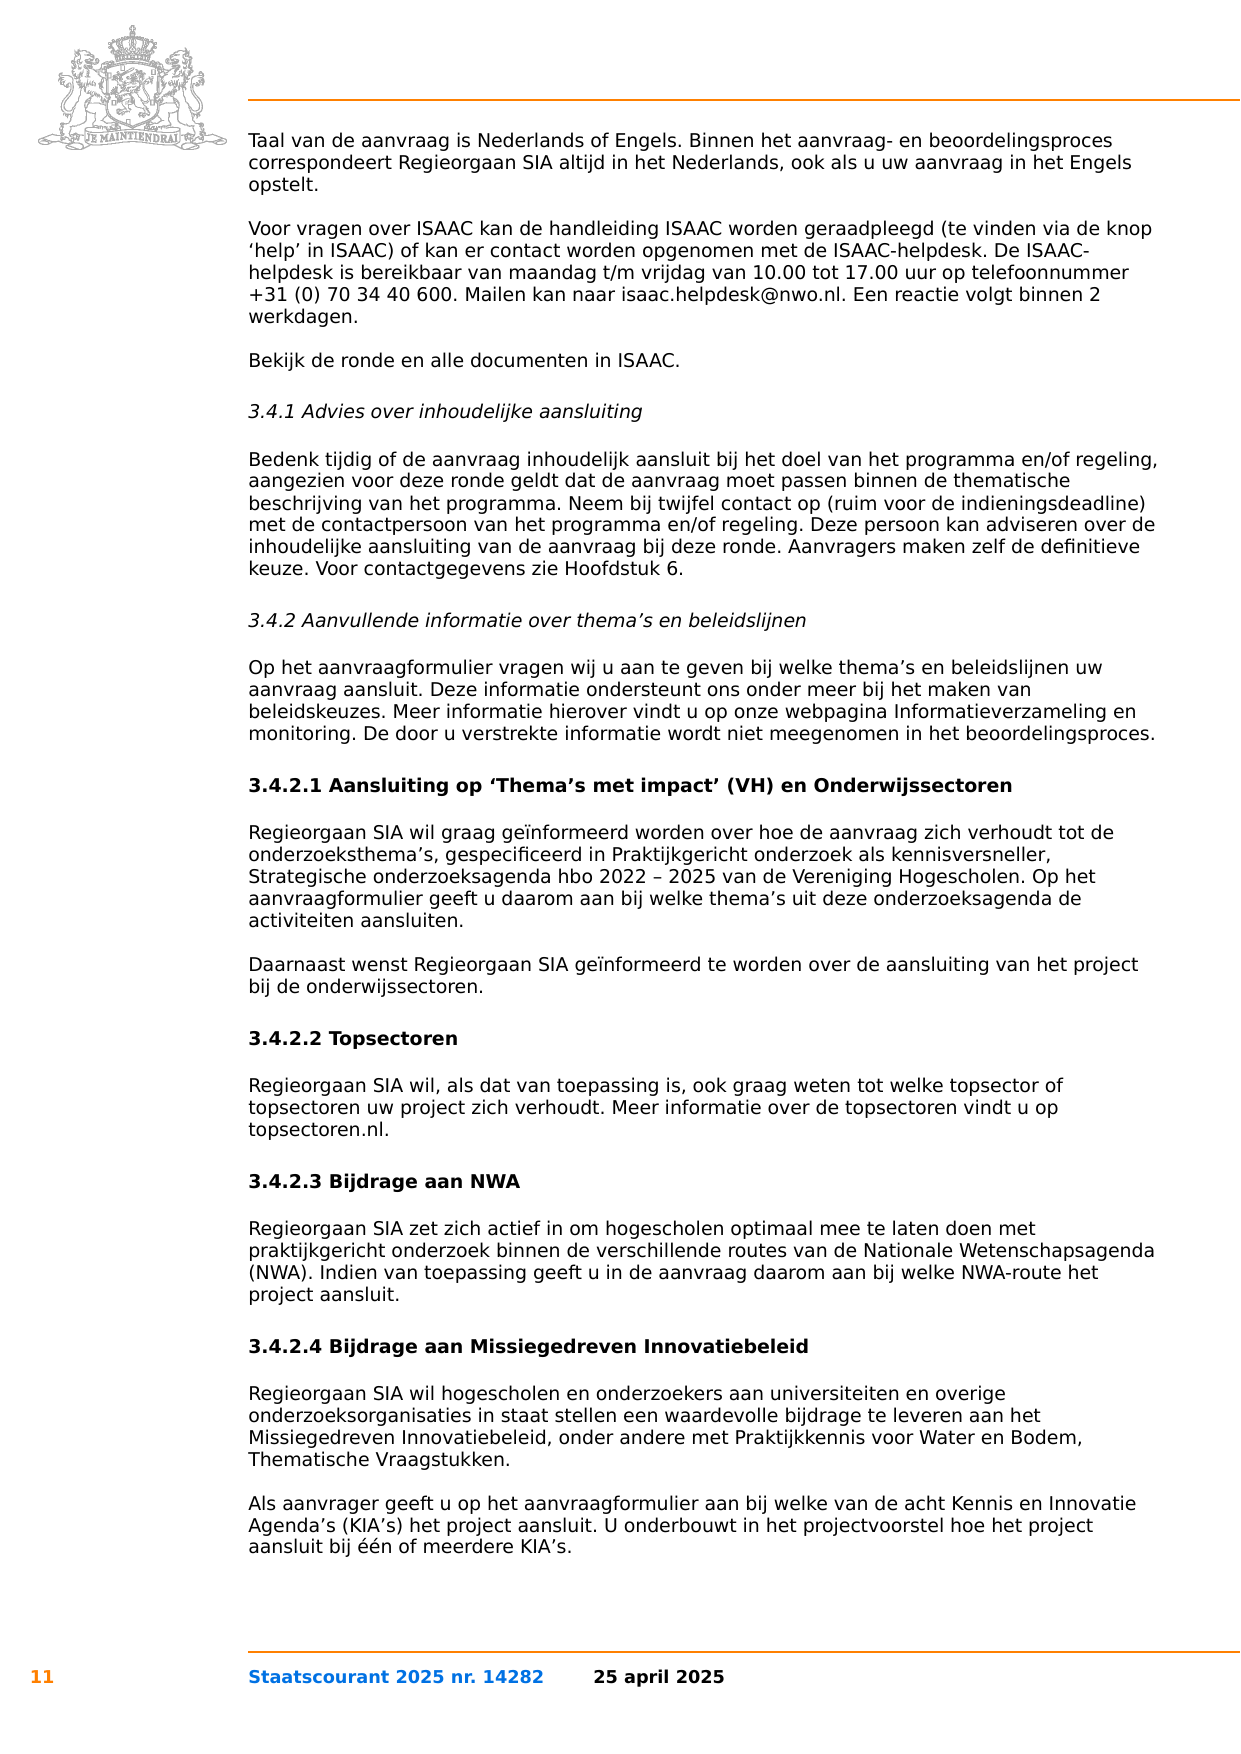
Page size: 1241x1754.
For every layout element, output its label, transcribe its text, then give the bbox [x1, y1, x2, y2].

picture [38, 25, 227, 150]
text Taal van de aanvraag is Nederlands of Engels. Binnen het aanvraag- en beoordelingsproces correspondeert Regieorgaan SIA altijd in het Nederlands, ook als u uw aanvraag in het Engels opstelt. [248, 130, 1163, 196]
text Regieorgaan SIA wil, als dat van toepassing is, ook graag weten tot welke topsector of topsectoren uw project zich verhoudt. Meer informatie over de topsectoren vindt u op topsectoren.nl. [248, 1075, 1163, 1141]
subtitle 3.4.1 Advies over inhoudelijke aansluiting [248, 401, 1163, 423]
text Bekijk de ronde en alle documenten in ISAAC. [248, 349, 1163, 371]
text Daarnaast wenst Regieorgaan SIA geïnformeerd te worden over de aansluiting van het project bij de onderwijssectoren. [248, 954, 1163, 998]
text Bedenk tijdig of de aanvraag inhoudelijk aansluit bij het doel van het programma en/of regeling, aangezien voor deze ronde geldt dat de aanvraag moet passen binnen de thematische beschrijving van het programma. Neem bij twijfel contact op (ruim voor de indieningsdeadline) met de contactpersoon van het programma en/of regeling. Deze persoon kan adviseren over de inhoudelijke aansluiting van de aanvraag bij deze ronde. Aanvragers maken zelf de definitieve keuze. Voor contactgegevens zie Hoofdstuk 6. [248, 448, 1163, 580]
subtitle 3.4.2.1 Aansluiting op ‘Thema’s met impact’ (VH) en Onderwijssectoren [248, 775, 1163, 797]
text Als aanvrager geeft u op het aanvraagformulier aan bij welke van de acht Kennis en Innovatie Agenda’s (KIA’s) het project aansluit. U onderbouwt in het projectvoorstel hoe het project aansluit bij één of meerdere KIA’s. [248, 1492, 1163, 1558]
subtitle 3.4.2.4 Bijdrage aan Missiegedreven Innovatiebeleid [248, 1336, 1163, 1358]
text Op het aanvraagformulier vragen wij u aan te geven bij welke thema’s en beleidslijnen uw aanvraag aansluit. Deze informatie ondersteunt ons onder meer bij het maken van beleidskeuzes. Meer informatie hierover vindt u op onze webpagina Informatieverzameling en monitoring. De door u verstrekte informatie wordt niet meegenomen in het beoordelingsproces. [248, 657, 1163, 745]
text Voor vragen over ISAAC kan de handleiding ISAAC worden geraadpleegd (te vinden via de knop ‘help’ in ISAAC) of kan er contact worden opgenomen met de ISAAC-helpdesk. De ISAAC-helpdesk is bereikbaar van maandag t/m vrijdag van 10.00 tot 17.00 uur op telefoonnummer +31 (0) 70 34 40 600. Mailen kan naar isaac.helpdesk@nwo.nl. Een reactie volgt binnen 2 werkdagen. [248, 218, 1163, 328]
subtitle 3.4.2.3 Bijdrage aan NWA [248, 1171, 1163, 1193]
subtitle 3.4.2.2 Topsectoren [248, 1028, 1163, 1050]
text Regieorgaan SIA zet zich actief in om hogescholen optimaal mee te laten doen met praktijkgericht onderzoek binnen de verschillende routes van de Nationale Wetenschapsagenda (NWA). Indien van toepassing geeft u in de aanvraag daarom aan bij welke NWA-route het project aansluit. [248, 1218, 1163, 1306]
text Regieorgaan SIA wil hogescholen en onderzoekers aan universiteiten en overige onderzoeksorganisaties in staat stellen een waardevolle bijdrage te leveren aan het Missiegedreven Innovatiebeleid, onder andere met Praktijkkennis voor Water en Bodem, Thematische Vraagstukken. [248, 1383, 1163, 1471]
subtitle 3.4.2 Aanvullende informatie over thema’s en beleidslijnen [248, 610, 1163, 632]
text Regieorgaan SIA wil graag geïnformeerd worden over hoe de aanvraag zich verhoudt tot de onderzoeksthema’s, gespecificeerd in Praktijkgericht onderzoek als kennisversneller, Strategische onderzoeksagenda hbo 2022 – 2025 van de Vereniging Hogescholen. Op het aanvraagformulier geeft u daarom aan bij welke thema’s uit deze onderzoeksagenda de activiteiten aansluiten. [248, 822, 1163, 932]
